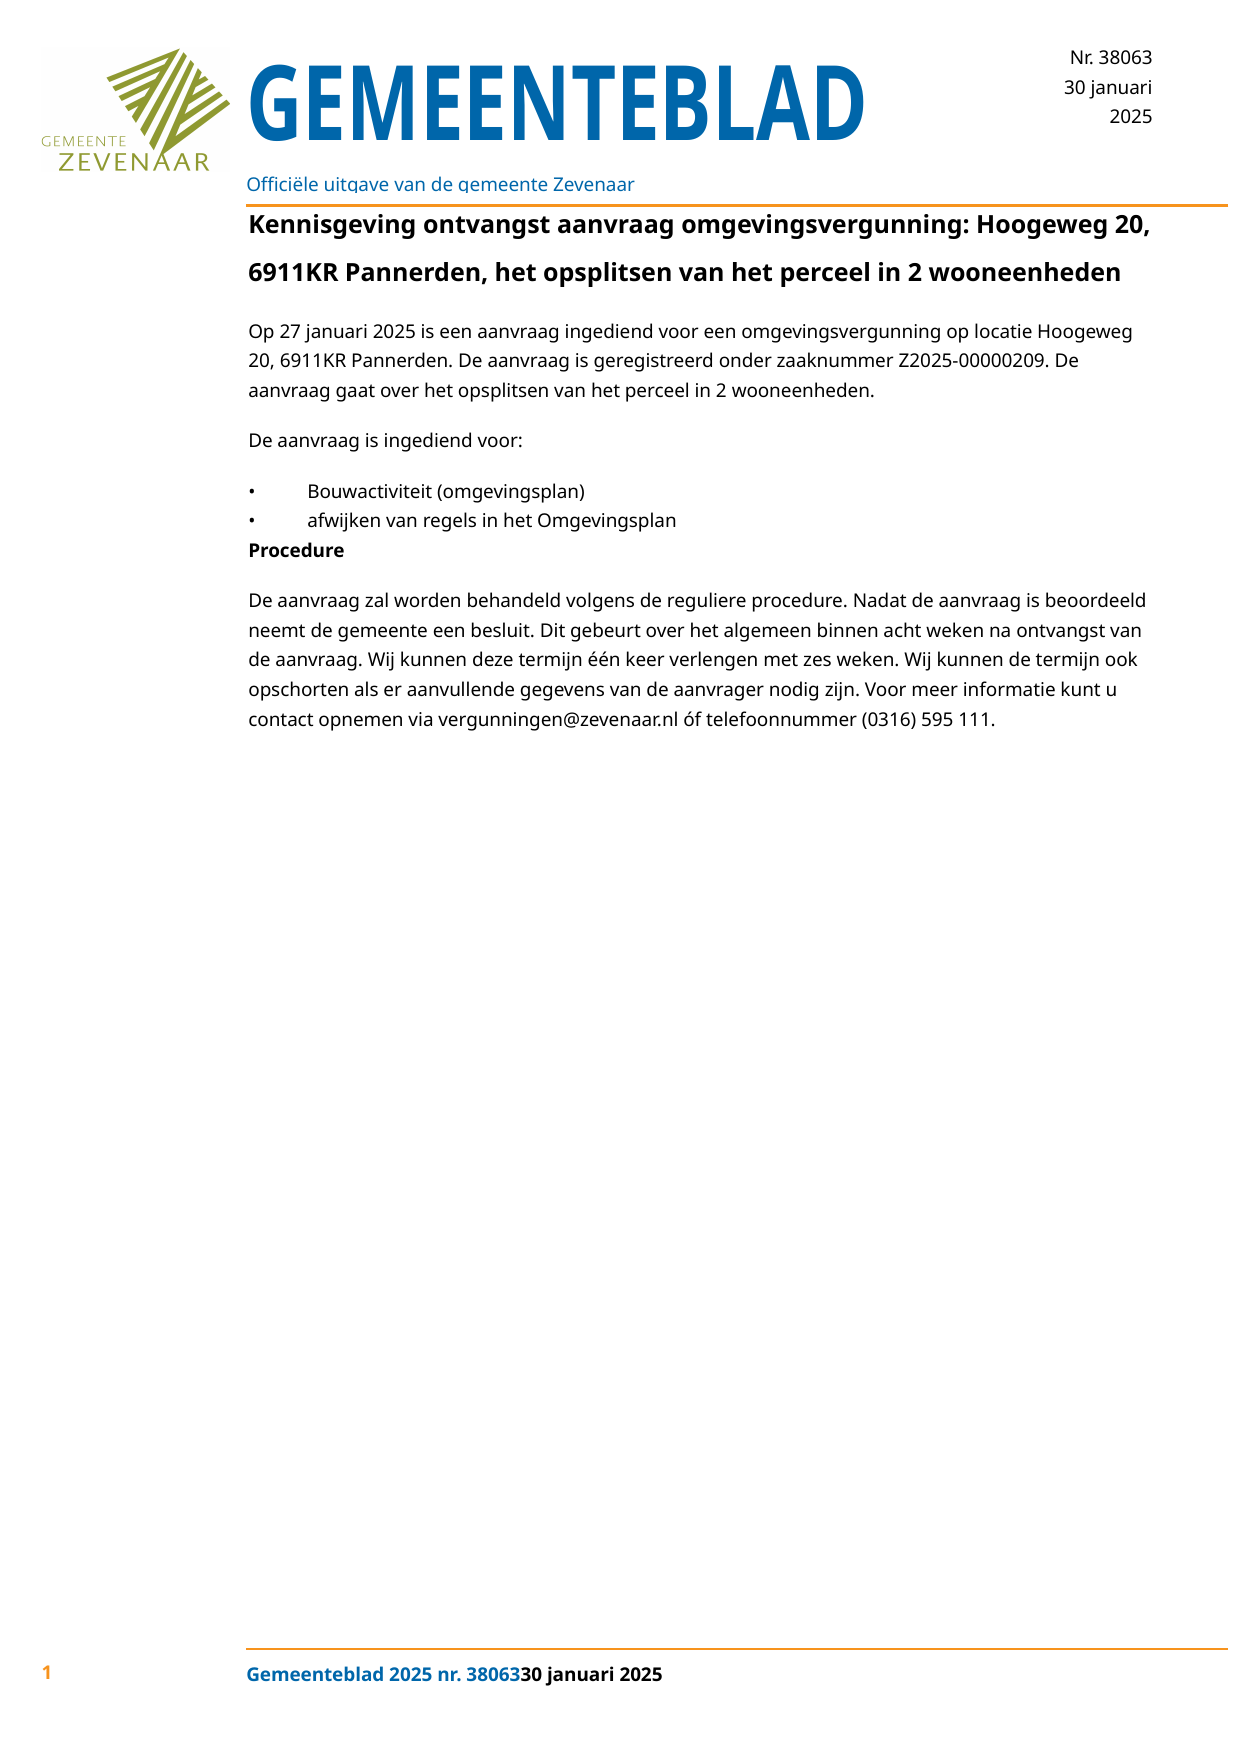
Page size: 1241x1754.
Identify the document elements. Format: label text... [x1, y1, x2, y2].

text Op 27 januari 2025 is een aanvraag ingediend voor een omgevingsvergunning op locatie Hoogeweg 20, 6911KR Pannerden. De aanvraag is geregistreerd onder zaaknummer Z2025-00000209. De aanvraag gaat over het opsplitsen van het perceel in 2 wooneenheden. [248, 318, 1152, 403]
picture [41, 47, 231, 172]
list afwijken van regels in het Omgevingsplan [248, 507, 1152, 533]
text Kennisgeving ontvangst aanvraag omgevingsvergunning: Hoogeweg 20, 6911KR Pannerden, het opsplitsen van het perceel in 2 wooneenheden [248, 207, 1152, 288]
list Bouwactiviteit (omgevingsplan) [248, 478, 1152, 504]
text De aanvraag zal worden behandeld volgens de reguliere procedure. Nadat de aanvraag is beoordeeld neemt de gemeente een besluit. Dit gebeurt over het algemeen binnen acht weken na ontvangst van de aanvraag. Wij kunnen deze termijn één keer verlengen met zes weken. Wij kunnen de termijn ook opschorten als er aanvullende gegevens van de aanvrager nodig zijn. Voor meer informatie kunt u contact opnemen via vergunningen@zevenaar.nl óf telefoonnummer (0316) 595 111. [248, 587, 1152, 732]
text Procedure [248, 537, 1152, 563]
text De aanvraag is ingediend voor: [248, 427, 1152, 453]
